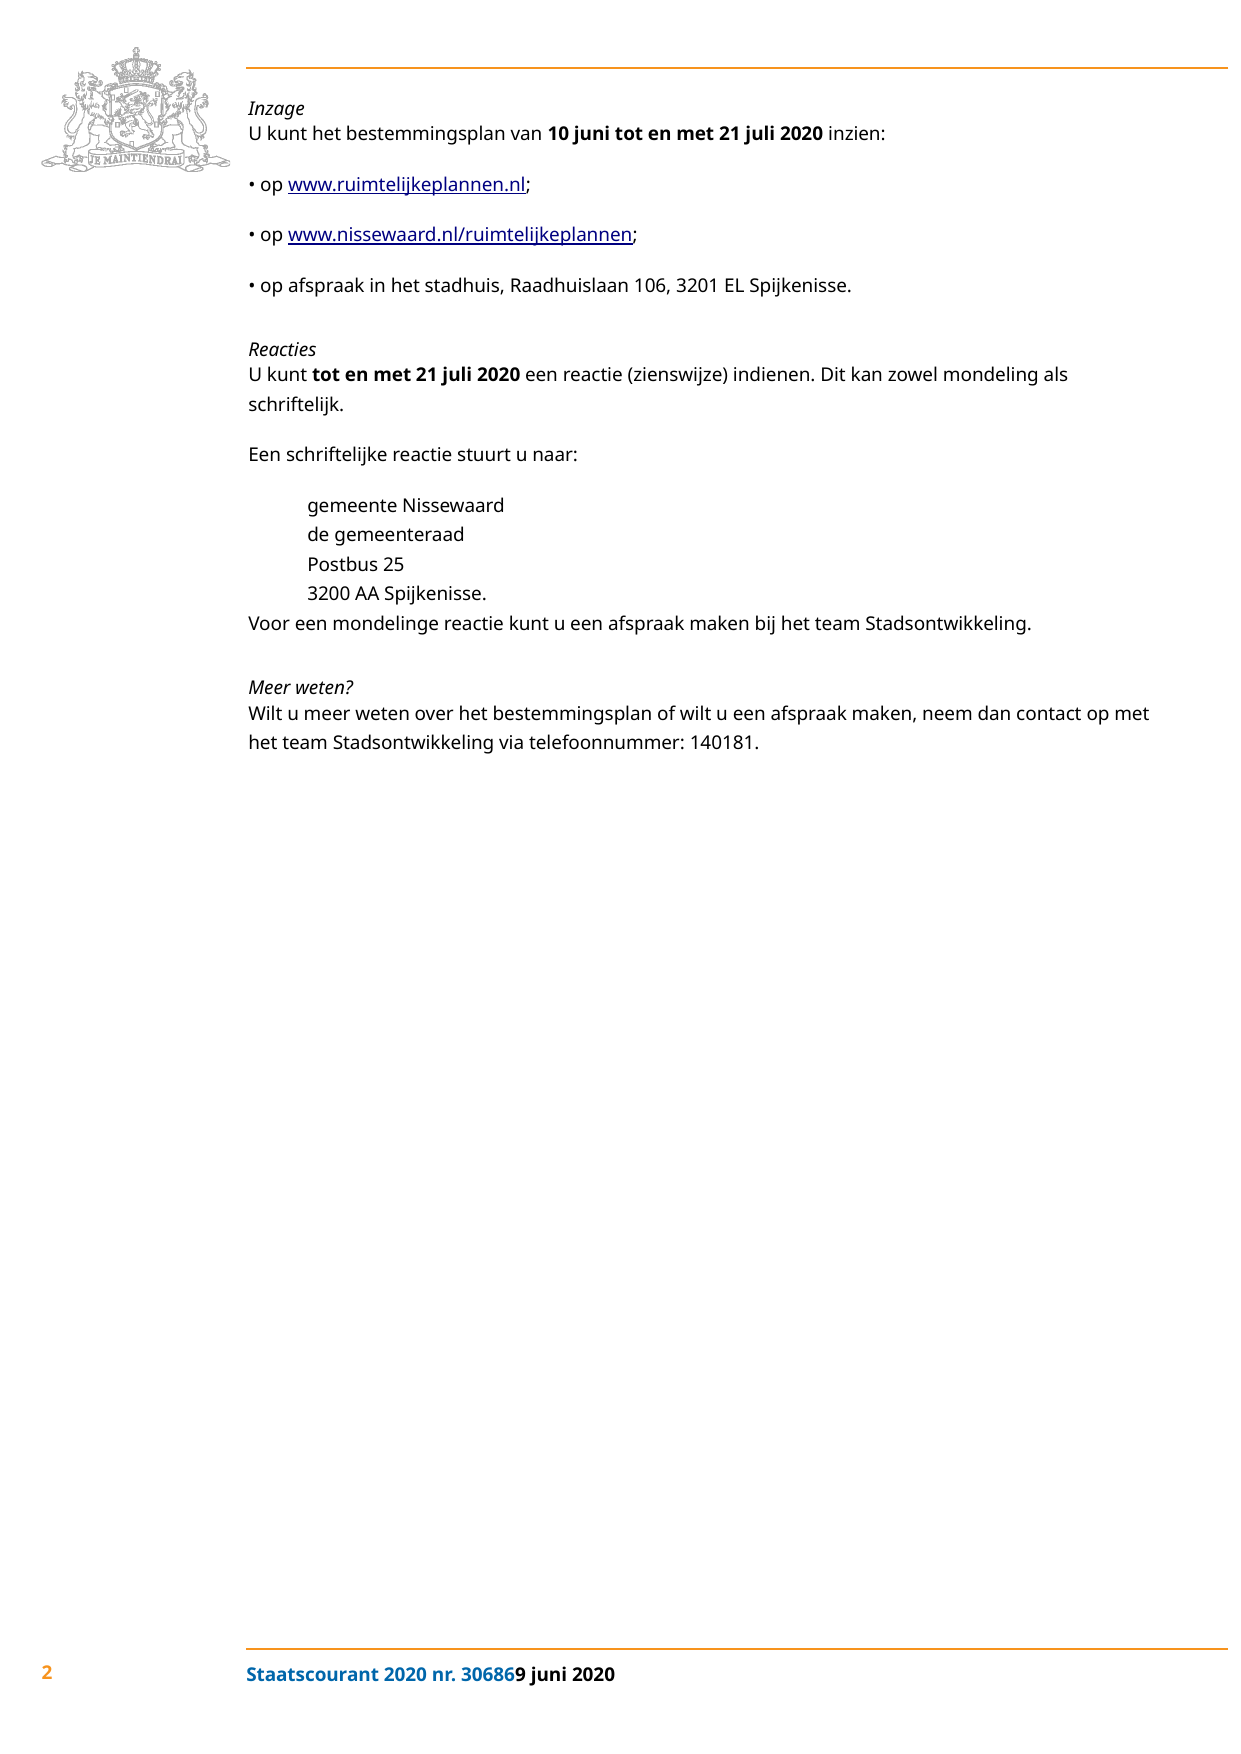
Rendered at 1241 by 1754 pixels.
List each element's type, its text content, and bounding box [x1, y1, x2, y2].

text • op www.nissewaard.nl/ruimtelijkeplannen; [248, 221, 1152, 247]
text Inzage [248, 95, 1152, 121]
text Wilt u meer weten over het bestemmingsplan of wilt u een afspraak maken, neem dan contact op met het team Stadsontwikkeling via telefoonnummer: 140181. [248, 700, 1152, 755]
text • op www.ruimtelijkeplannen.nl; [248, 171, 1152, 197]
list 3200 AA Spijkenisse. [248, 581, 1152, 606]
list Postbus 25 [248, 551, 1152, 577]
text Voor een mondelinge reactie kunt u een afspraak maken bij het team Stadsontwikkeling. [248, 610, 1152, 636]
text Meer weten? [248, 674, 1152, 700]
text U kunt tot en met 21 juli 2020 een reactie (zienswijze) indienen. Dit kan zowel mondeling als schriftelijk. [248, 361, 1152, 417]
text • op afspraak in het stadhuis, Raadhuislaan 106, 3201 EL Spijkenisse. [248, 272, 1152, 297]
text Een schriftelijke reactie stuurt u naar: [248, 441, 1152, 467]
list gemeente Nissewaard [248, 492, 1152, 518]
text Reacties [248, 336, 1152, 361]
list de gemeenteraad [248, 521, 1152, 547]
picture [41, 47, 231, 172]
text U kunt het bestemmingsplan van 10 juni tot en met 21 juli 2020 inzien: [248, 121, 1152, 146]
